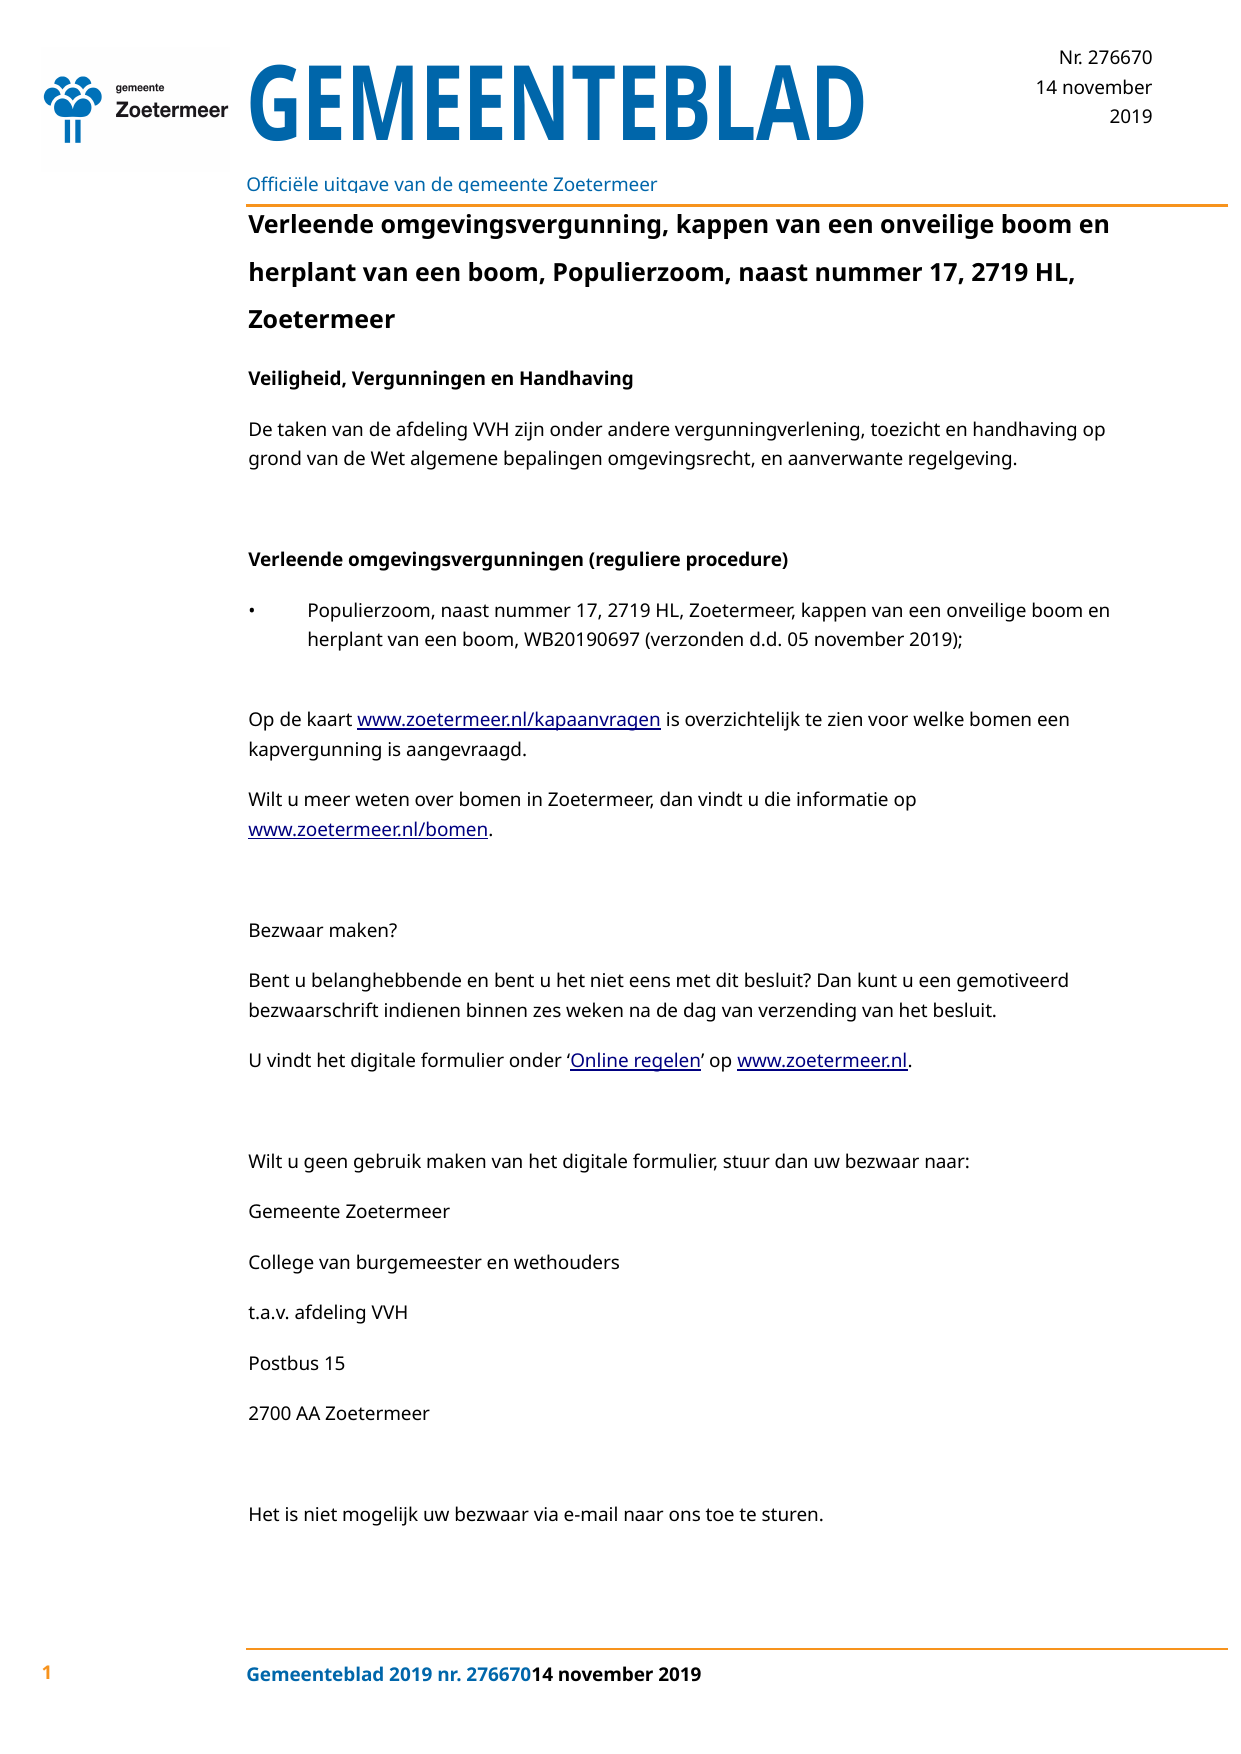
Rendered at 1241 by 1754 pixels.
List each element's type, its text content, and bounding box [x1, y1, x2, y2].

text U vindt het digitale formulier onder ‘Online regelen’ op www.zoetermeer.nl. [248, 1047, 1152, 1073]
text College van burgemeester en wethouders [248, 1249, 1152, 1274]
picture [41, 47, 231, 172]
text Postbus 15 [248, 1350, 1152, 1375]
text De taken van de afdeling VVH zijn onder andere vergunningverlening, toezicht en handhaving op grond van de Wet algemene bepalingen omgevingsrecht, en aanverwante regelgeving. [248, 416, 1152, 471]
text Bezwaar maken? [248, 917, 1152, 942]
text Bent u belanghebbende en bent u het niet eens met dit besluit? Dan kunt u een gemotiveerd bezwaarschrift indienen binnen zes weken na de dag van verzending van het besluit. [248, 967, 1152, 1022]
text Gemeente Zoetermeer [248, 1198, 1152, 1224]
text Wilt u geen gebruik maken van het digitale formulier, stuur dan uw bezwaar naar: [248, 1148, 1152, 1174]
text Verleende omgevingsvergunning, kappen van een onveilige boom en herplant van een boom, Populierzoom, naast nummer 17, 2719 HL, Zoetermeer [248, 207, 1152, 336]
list Populierzoom, naast nummer 17, 2719 HL, Zoetermeer, kappen van een onveilige boom en herplant van een boom, WB20190697 (verzonden d.d. 05 november 2019); [248, 597, 1152, 652]
text Veiligheid, Vergunningen en Handhaving [248, 366, 1152, 391]
text 2700 AA Zoetermeer [248, 1400, 1152, 1426]
text Het is niet mogelijk uw bezwaar via e-mail naar ons toe te sturen. [248, 1501, 1152, 1527]
text Op de kaart www.zoetermeer.nl/kapaanvragen is overzichtelijk te zien voor welke bomen een kapvergunning is aangevraagd. [248, 706, 1152, 762]
text Wilt u meer weten over bomen in Zoetermeer, dan vindt u die informatie op www.zoetermeer.nl/bomen. [248, 786, 1152, 842]
text t.a.v. afdeling VVH [248, 1299, 1152, 1325]
text Verleende omgevingsvergunningen (reguliere procedure) [248, 546, 1152, 572]
